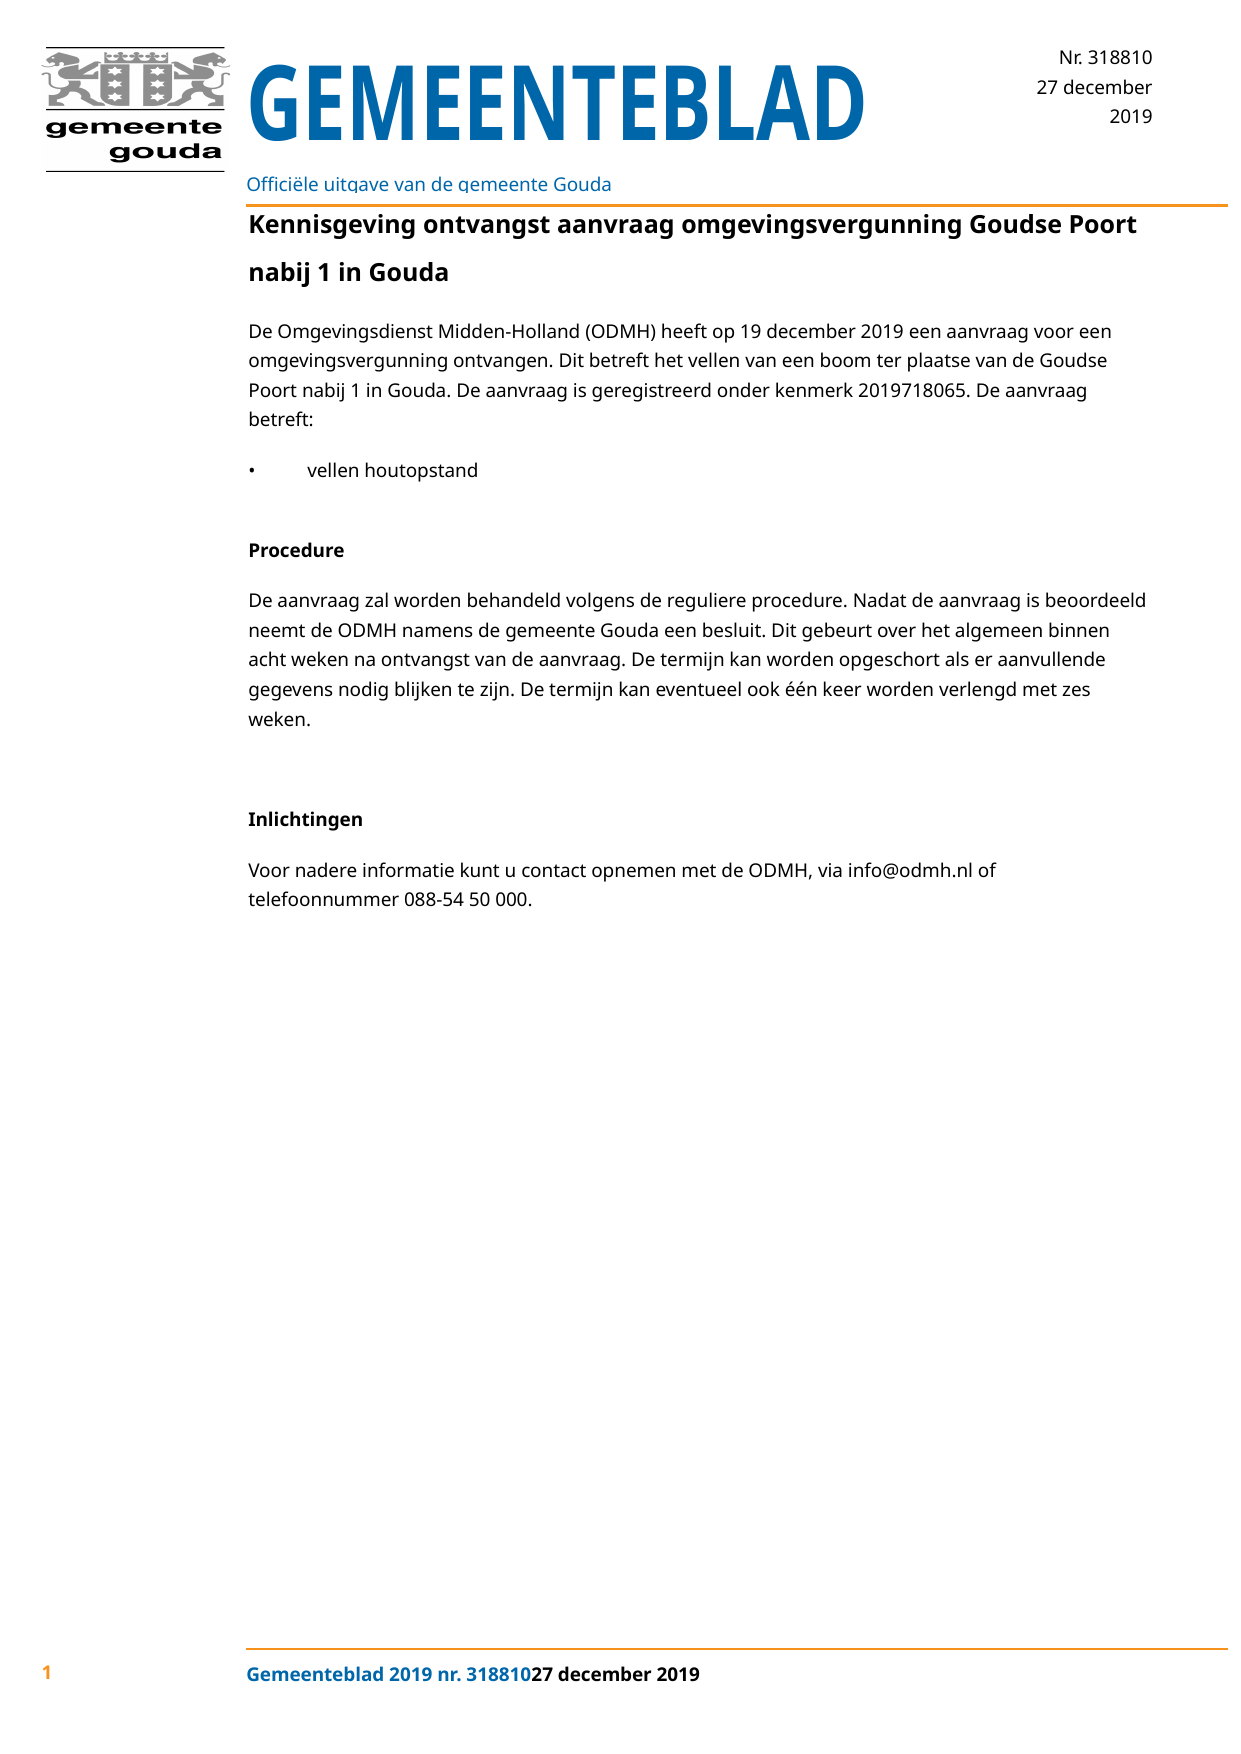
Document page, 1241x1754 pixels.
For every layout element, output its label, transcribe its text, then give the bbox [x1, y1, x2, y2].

text De Omgevingsdienst Midden-Holland (ODMH) heeft op 19 december 2019 een aanvraag voor een omgevingsvergunning ontvangen. Dit betreft het vellen van een boom ter plaatse van de Goudse Poort nabij 1 in Gouda. De aanvraag is geregistreerd onder kenmerk 2019718065. De aanvraag betreft: [248, 318, 1152, 432]
text Procedure [248, 537, 1152, 563]
picture [41, 47, 231, 172]
text Voor nadere informatie kunt u contact opnemen met de ODMH, via info@odmh.nl of telefoonnummer 088-54 50 000. [248, 857, 1152, 912]
text Inlichtingen [248, 807, 1152, 832]
text Kennisgeving ontvangst aanvraag omgevingsvergunning Goudse Poort nabij 1 in Gouda [248, 207, 1152, 288]
text De aanvraag zal worden behandeld volgens de reguliere procedure. Nadat de aanvraag is beoordeeld neemt de ODMH namens de gemeente Gouda een besluit. Dit gebeurt over het algemeen binnen acht weken na ontvangst van de aanvraag. De termijn kan worden opgeschort als er aanvullende gegevens nodig blijken te zijn. De termijn kan eventueel ook één keer worden verlengd met zes weken. [248, 587, 1152, 732]
list vellen houtopstand [248, 457, 1152, 483]
